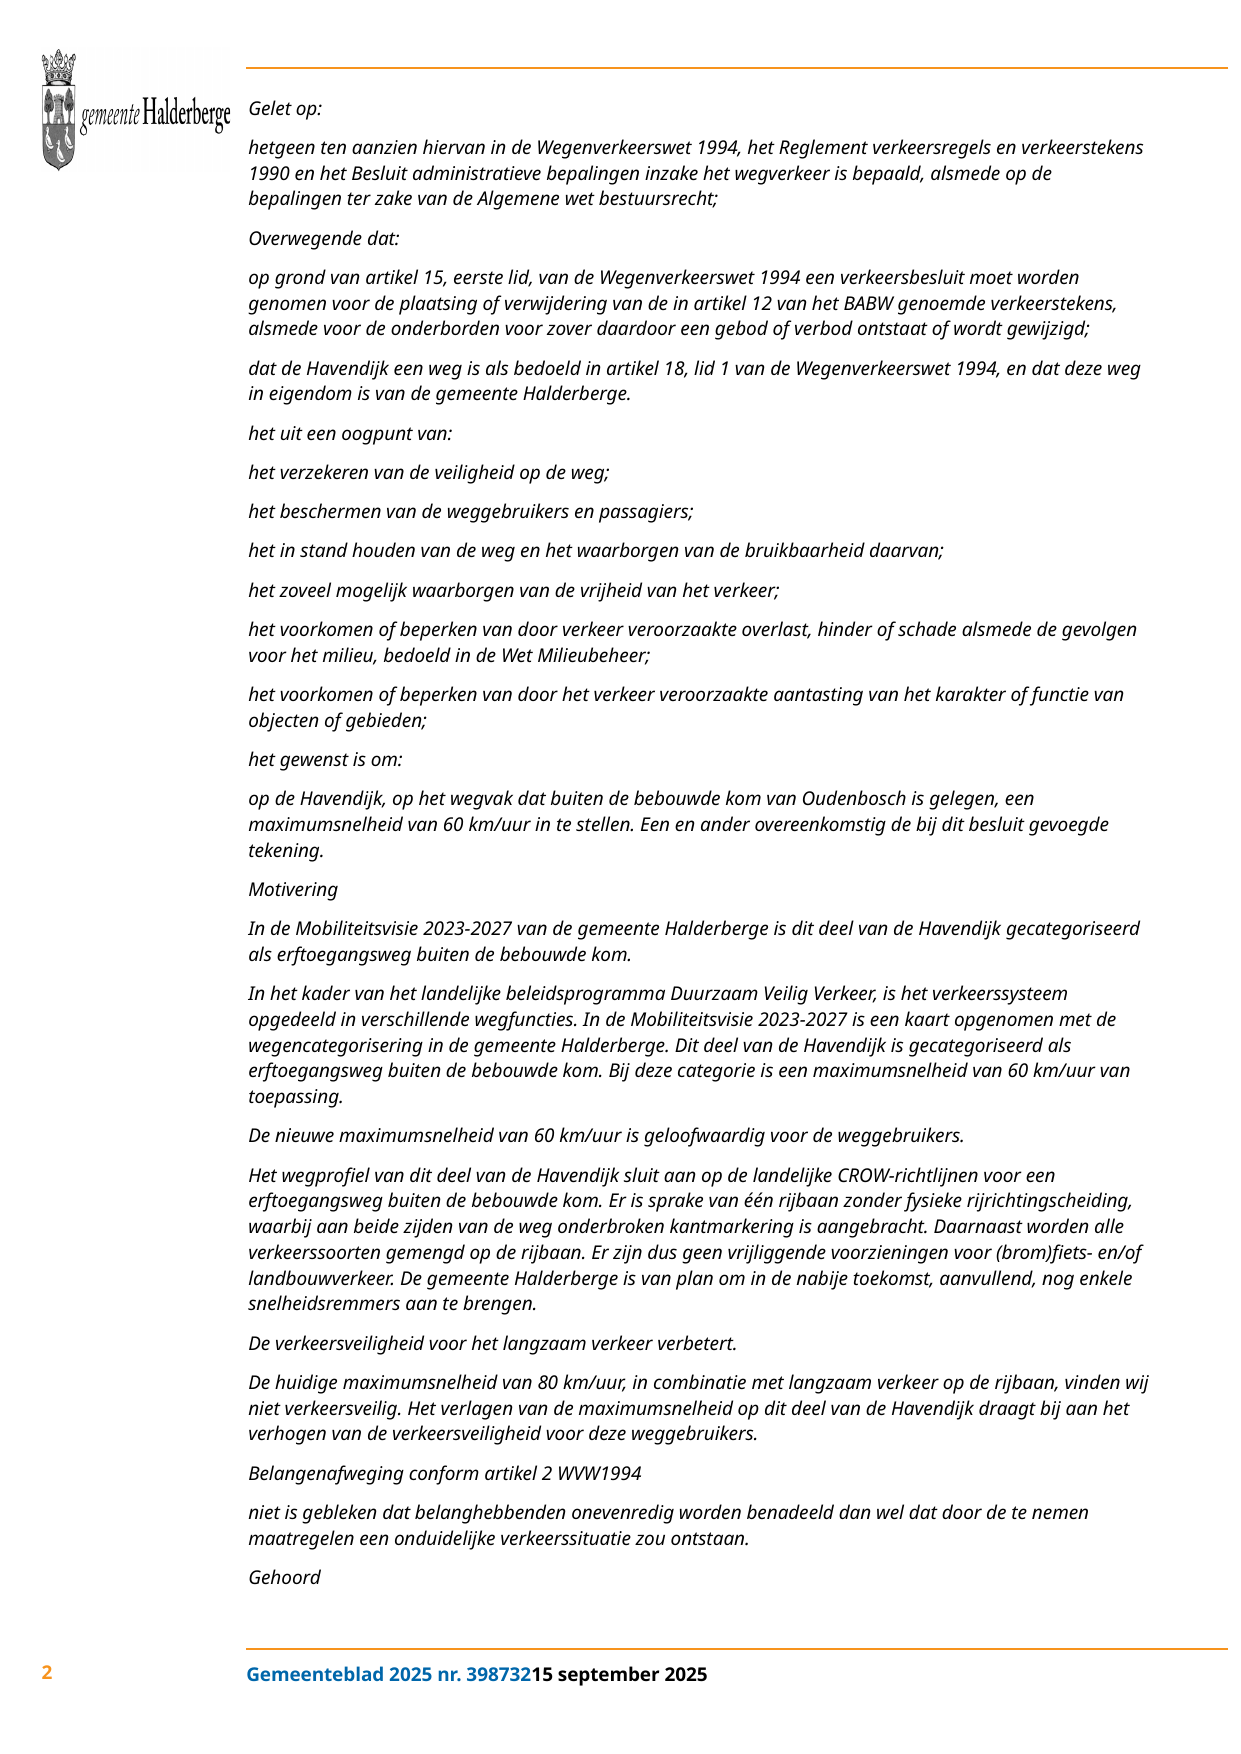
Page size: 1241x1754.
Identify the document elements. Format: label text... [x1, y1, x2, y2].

text Het wegprofiel van dit deel van de Havendijk sluit aan op de landelijke CROW-richtlijnen voor een erftoegangsweg buiten de bebouwde kom. Er is sprake van één rijbaan zonder fysieke rijrichtingscheiding, waarbij aan beide zijden van de weg onderbroken kantmarkering is aangebracht. Daarnaast worden alle verkeerssoorten gemengd op de rijbaan. Er zijn dus geen vrijliggende voorzieningen voor (brom)fiets- en/of landbouwverkeer. De gemeente Halderberge is van plan om in de nabije toekomst, aanvullend, nog enkele snelheidsremmers aan te brengen. [248, 1162, 1152, 1316]
text Gehoord [248, 1564, 1152, 1590]
text op grond van artikel 15, eerste lid, van de Wegenverkeerswet 1994 een verkeersbesluit moet worden genomen voor de plaatsing of verwijdering van de in artikel 12 van het BABW genoemde verkeerstekens, alsmede voor de onderborden voor zover daardoor een gebod of verbod ontstaat of wordt gewijzigd; [248, 264, 1152, 341]
text op de Havendijk, op het wegvak dat buiten de bebouwde kom van Oudenbosch is gelegen, een maximumsnelheid van 60 km/uur in te stellen. Een en ander overeenkomstig de bij dit besluit gevoegde tekening. [248, 785, 1152, 863]
text De huidige maximumsnelheid van 80 km/uur, in combinatie met langzaam verkeer op de rijbaan, vinden wij niet verkeersveilig. Het verlagen van de maximumsnelheid op dit deel van de Havendijk draagt bij aan het verhogen van de verkeersveiligheid voor deze weggebruikers. [248, 1369, 1152, 1446]
text Overwegende dat: [248, 225, 1152, 251]
text hetgeen ten aanzien hiervan in de Wegenverkeerswet 1994, het Reglement verkeersregels en verkeerstekens 1990 en het Besluit administratieve bepalingen inzake het wegverkeer is bepaald, alsmede op de bepalingen ter zake van de Algemene wet bestuursrecht; [248, 134, 1152, 211]
text Gelet op: [248, 95, 1152, 121]
text dat de Havendijk een weg is als bedoeld in artikel 18, lid 1 van de Wegenverkeerswet 1994, en dat deze weg in eigendom is van de gemeente Halderberge. [248, 355, 1152, 406]
text het uit een oogpunt van: [248, 420, 1152, 446]
text De nieuwe maximumsnelheid van 60 km/uur is geloofwaardig voor de weggebruikers. [248, 1123, 1152, 1148]
text het beschermen van de weggebruikers en passagiers; [248, 498, 1152, 524]
text het voorkomen of beperken van door verkeer veroorzaakte overlast, hinder of schade alsmede de gevolgen voor het milieu, bedoeld in de Wet Milieubeheer; [248, 616, 1152, 668]
text niet is gebleken dat belanghebbenden onevenredig worden benadeeld dan wel dat door de te nemen maatregelen een onduidelijke verkeerssituatie zou ontstaan. [248, 1499, 1152, 1551]
text In de Mobiliteitsvisie 2023-2027 van de gemeente Halderberge is dit deel van de Havendijk gecategoriseerd als erftoegangsweg buiten de bebouwde kom. [248, 915, 1152, 967]
text Motivering [248, 876, 1152, 902]
text Belangenafweging conform artikel 2 WVW1994 [248, 1460, 1152, 1486]
text het zoveel mogelijk waarborgen van de vrijheid van het verkeer; [248, 577, 1152, 603]
text De verkeersveiligheid voor het langzaam verkeer verbetert. [248, 1330, 1152, 1356]
text In het kader van het landelijke beleidsprogramma Duurzaam Veilig Verkeer, is het verkeerssysteem opgedeeld in verschillende wegfuncties. In de Mobiliteitsvisie 2023-2027 is een kaart opgenomen met de wegencategorisering in de gemeente Halderberge. Dit deel van de Havendijk is gecategoriseerd als erftoegangsweg buiten de bebouwde kom. Bij deze categorie is een maximumsnelheid van 60 km/uur van toepassing. [248, 980, 1152, 1109]
text het in stand houden van de weg en het waarborgen van de bruikbaarheid daarvan; [248, 538, 1152, 563]
text het verzekeren van de veiligheid op de weg; [248, 459, 1152, 485]
text het voorkomen of beperken van door het verkeer veroorzaakte aantasting van het karakter of functie van objecten of gebieden; [248, 681, 1152, 733]
text het gewenst is om: [248, 746, 1152, 772]
picture [41, 47, 231, 172]
